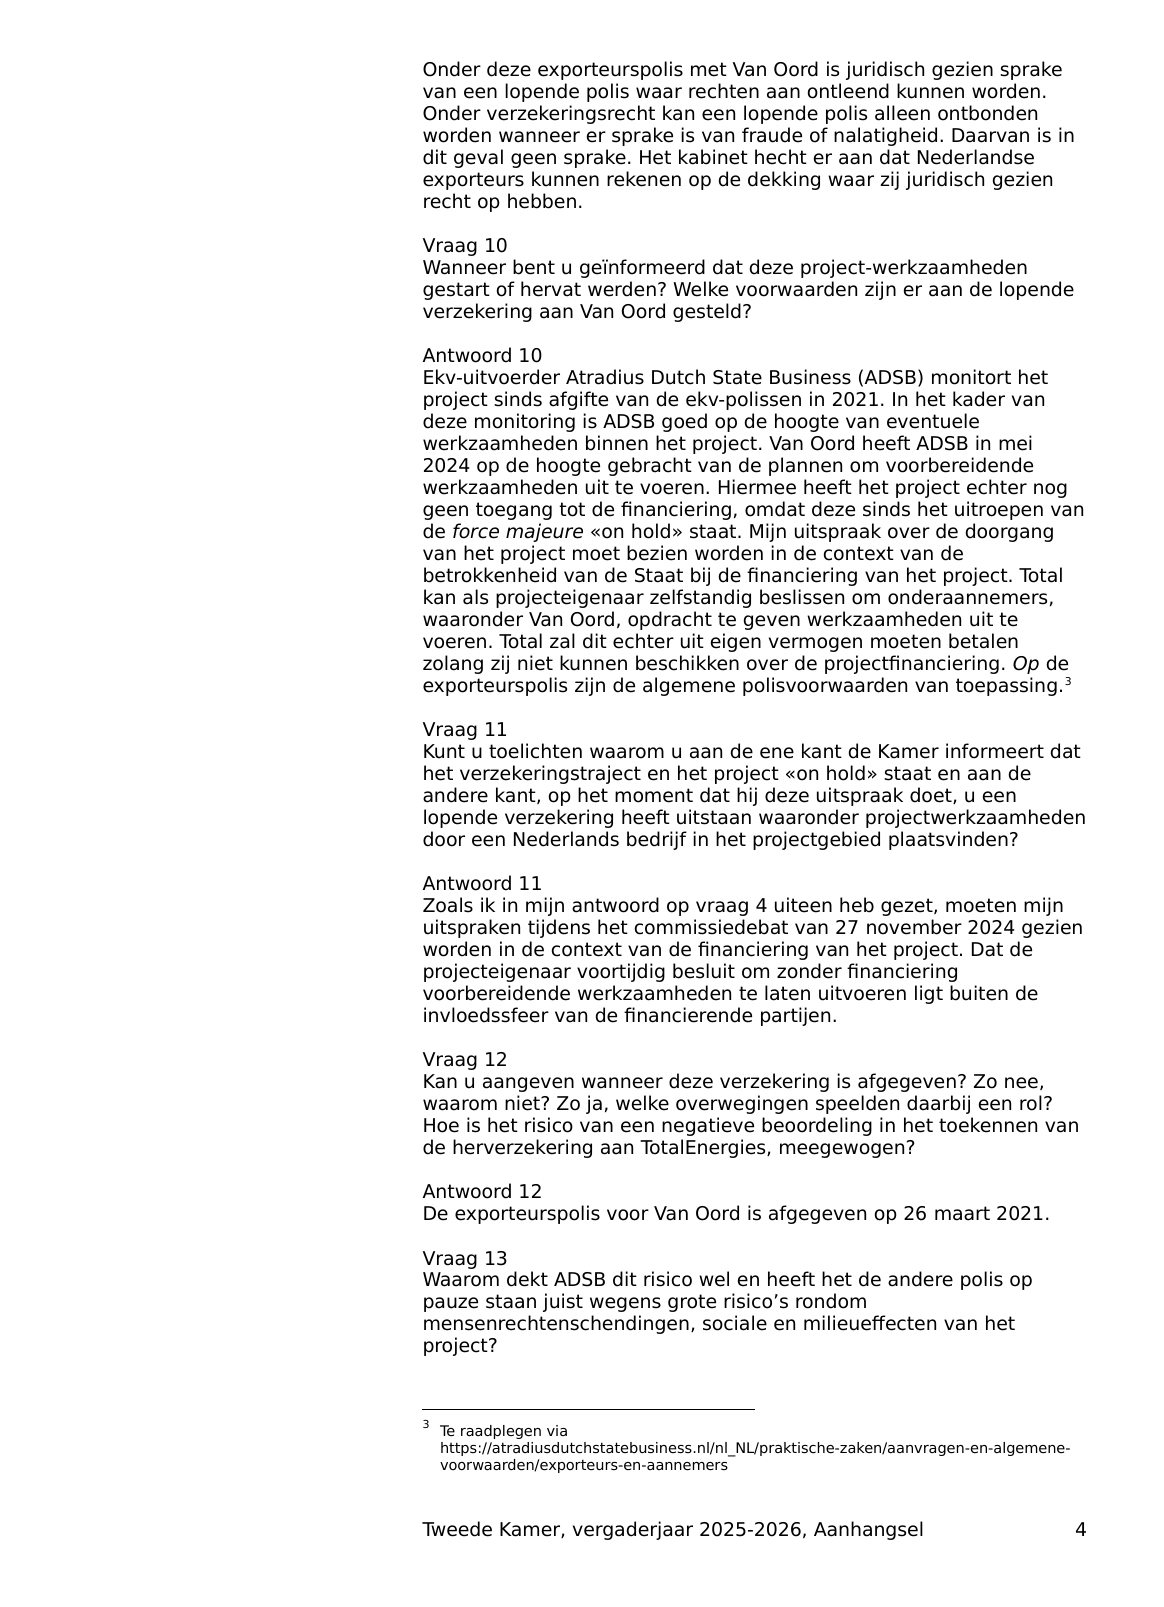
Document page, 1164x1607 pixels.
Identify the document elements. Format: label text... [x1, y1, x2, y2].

text Vraag 13 [422, 1247, 1087, 1269]
text Kan u aangeven wanneer deze verzekering is afgegeven? Zo nee, waarom niet? Zo ja, welke overwegingen speelden daarbij een rol? Hoe is het risico van een negatieve beoordeling in het toekennen van de herverzekering aan TotalEnergies, meegewogen? [422, 1071, 1087, 1159]
text Kunt u toelichten waarom u aan de ene kant de Kamer informeert dat het verzekeringstraject en het project «on hold» staat en aan de andere kant, op het moment dat hij deze uitspraak doet, u een lopende verzekering heeft uitstaan waaronder projectwerkzaamheden door een Nederlands bedrijf in het projectgebied plaatsvinden? [422, 741, 1087, 851]
text Vraag 10 [422, 235, 1087, 257]
text Waarom dekt ADSB dit risico wel en heeft het de andere polis op pauze staan juist wegens grote risico’s rondom mensenrechtenschendingen, sociale en milieueffecten van het project? [422, 1269, 1087, 1357]
text De exporteurspolis voor Van Oord is afgegeven op 26 maart 2021. [422, 1203, 1087, 1225]
text Antwoord 10 [422, 345, 1087, 367]
text Zoals ik in mijn antwoord op vraag 4 uiteen heb gezet, moeten mijn uitspraken tijdens het commissiedebat van 27 november 2024 gezien worden in de context van de financiering van het project. Dat de projecteigenaar voortijdig besluit om zonder financiering voorbereidende werkzaamheden te laten uitvoeren ligt buiten de invloedssfeer van de financierende partijen. [422, 895, 1087, 1027]
text Vraag 12 [422, 1049, 1087, 1071]
text Antwoord 11 [422, 873, 1087, 895]
text Antwoord 12 [422, 1181, 1087, 1203]
text Te raadplegen via https://atradiusdutchstatebusiness.nl/nl_NL/praktische-zaken/aanvragen-en-algemene-voorwaarden/exporteurs-en-aannemers [422, 1418, 1087, 1474]
text Onder deze exporteurspolis met Van Oord is juridisch gezien sprake van een lopende polis waar rechten aan ontleend kunnen worden. Onder verzekeringsrecht kan een lopende polis alleen ontbonden worden wanneer er sprake is van fraude of nalatigheid. Daarvan is in dit geval geen sprake. Het kabinet hecht er aan dat Nederlandse exporteurs kunnen rekenen op de dekking waar zij juridisch gezien recht op hebben. [422, 59, 1087, 213]
text Vraag 11 [422, 719, 1087, 741]
text Ekv-uitvoerder Atradius Dutch State Business (ADSB) monitort het project sinds afgifte van de ekv-polissen in 2021. In het kader van deze monitoring is ADSB goed op de hoogte van eventuele werkzaamheden binnen het project. Van Oord heeft ADSB in mei 2024 op de hoogte gebracht van de plannen om voorbereidende werkzaamheden uit te voeren. Hiermee heeft het project echter nog geen toegang tot de financiering, omdat deze sinds het uitroepen van de force majeure «on hold» staat. Mijn uitspraak over de doorgang van het project moet bezien worden in de context van de betrokkenheid van de Staat bij de financiering van het project. Total kan als projecteigenaar zelfstandig beslissen om onderaannemers, waaronder Van Oord, opdracht te geven werkzaamheden uit te voeren. Total zal dit echter uit eigen vermogen moeten betalen zolang zij niet kunnen beschikken over de projectfinanciering. Op de exporteurspolis zijn de algemene polisvoorwaarden van toepassing. [422, 367, 1087, 697]
text Wanneer bent u geïnformeerd dat deze project-werkzaamheden gestart of hervat werden? Welke voorwaarden zijn er aan de lopende verzekering aan Van Oord gesteld? [422, 257, 1087, 323]
